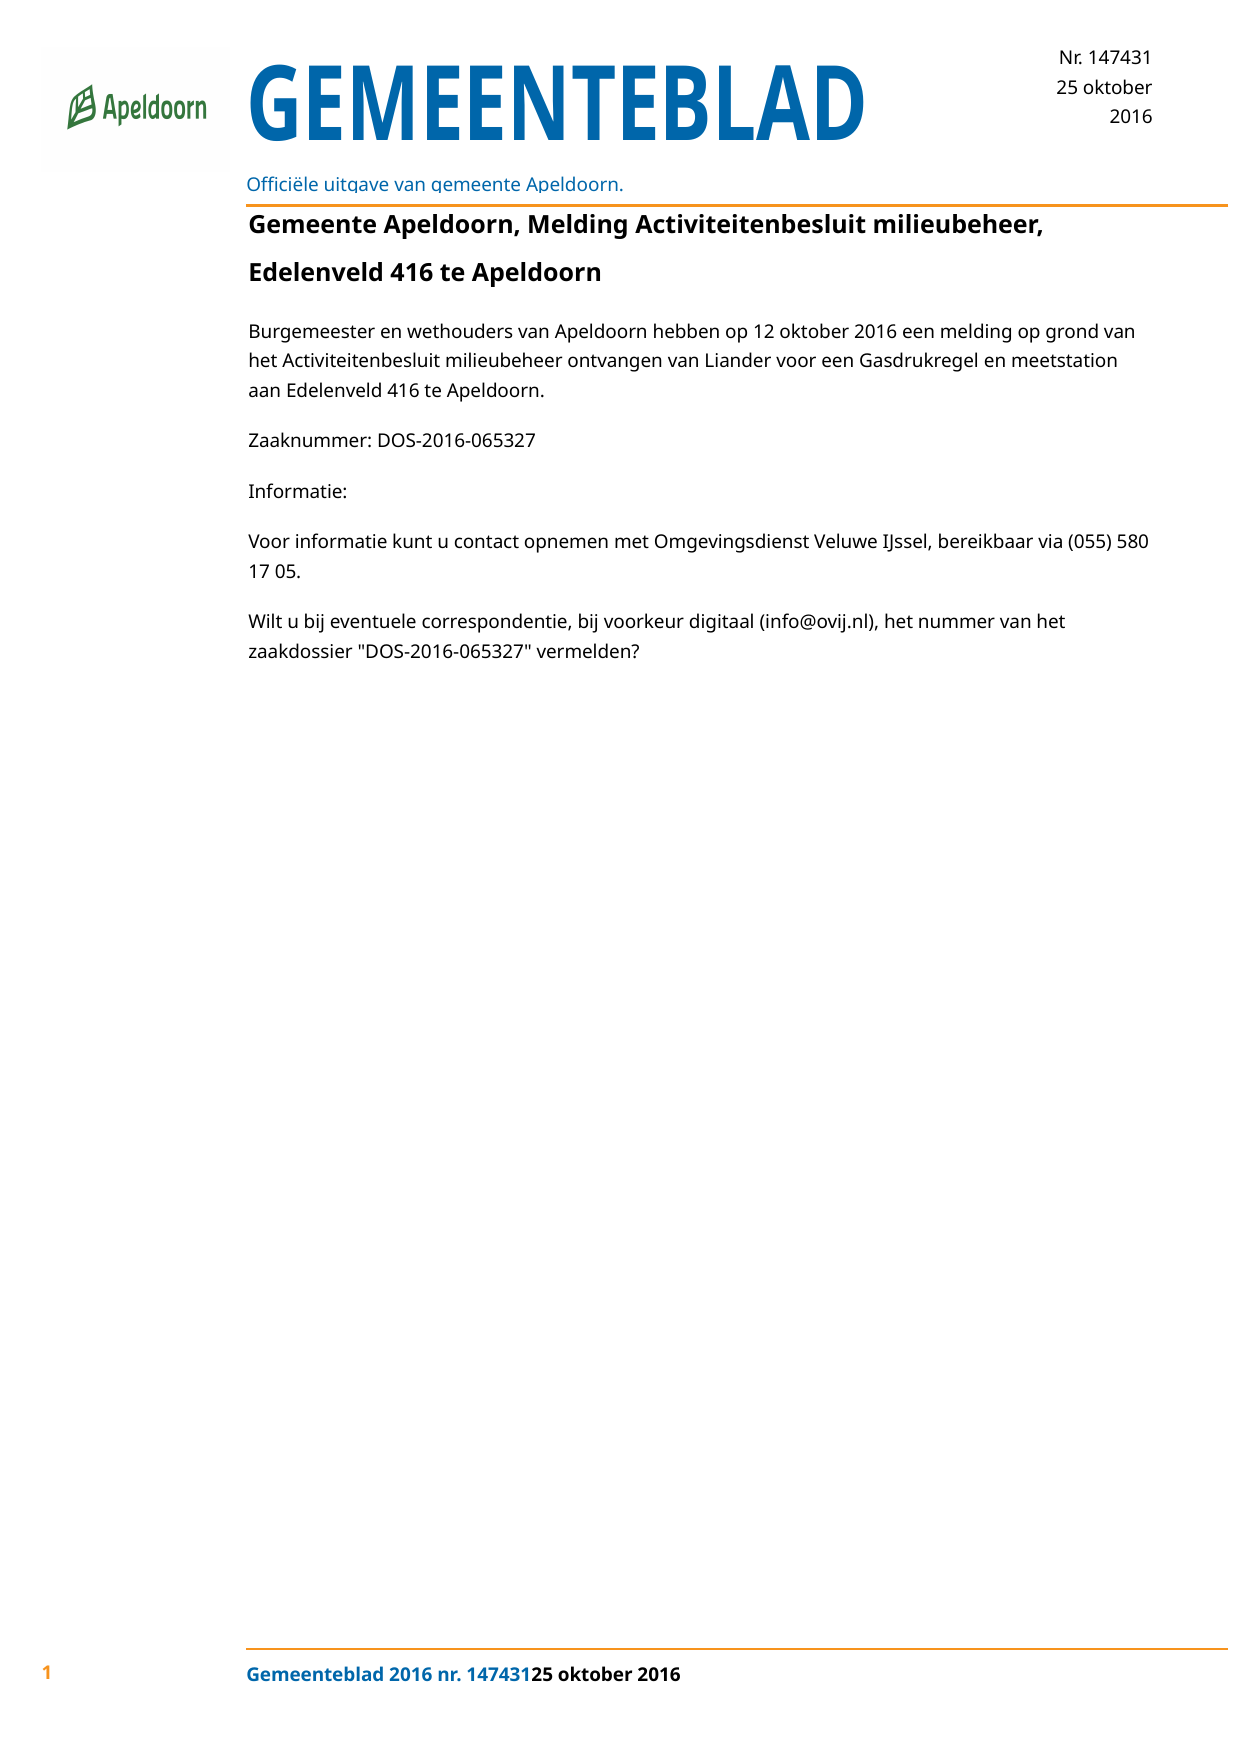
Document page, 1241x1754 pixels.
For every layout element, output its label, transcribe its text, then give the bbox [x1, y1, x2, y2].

text Gemeente Apeldoorn, Melding Activiteitenbesluit milieubeheer, Edelenveld 416 te Apeldoorn [248, 207, 1152, 288]
text Burgemeester en wethouders van Apeldoorn hebben op 12 oktober 2016 een melding op grond van het Activiteitenbesluit milieubeheer ontvangen van Liander voor een Gasdrukregel­ en meetstation aan Edelenveld 416 te Apeldoorn. [248, 318, 1152, 403]
picture [41, 47, 231, 172]
text Informatie: [248, 478, 1152, 504]
text Wilt u bij eventuele correspondentie, bij voorkeur digitaal (info@ovij.nl), het nummer van het zaakdossier "DOS-2016-065327" vermelden? [248, 608, 1152, 664]
text Zaaknummer: DOS-2016-065327 [248, 427, 1152, 453]
text Voor informatie kunt u contact opnemen met Omgevingsdienst Veluwe IJssel, bereikbaar via (055) 580 17 05. [248, 528, 1152, 584]
